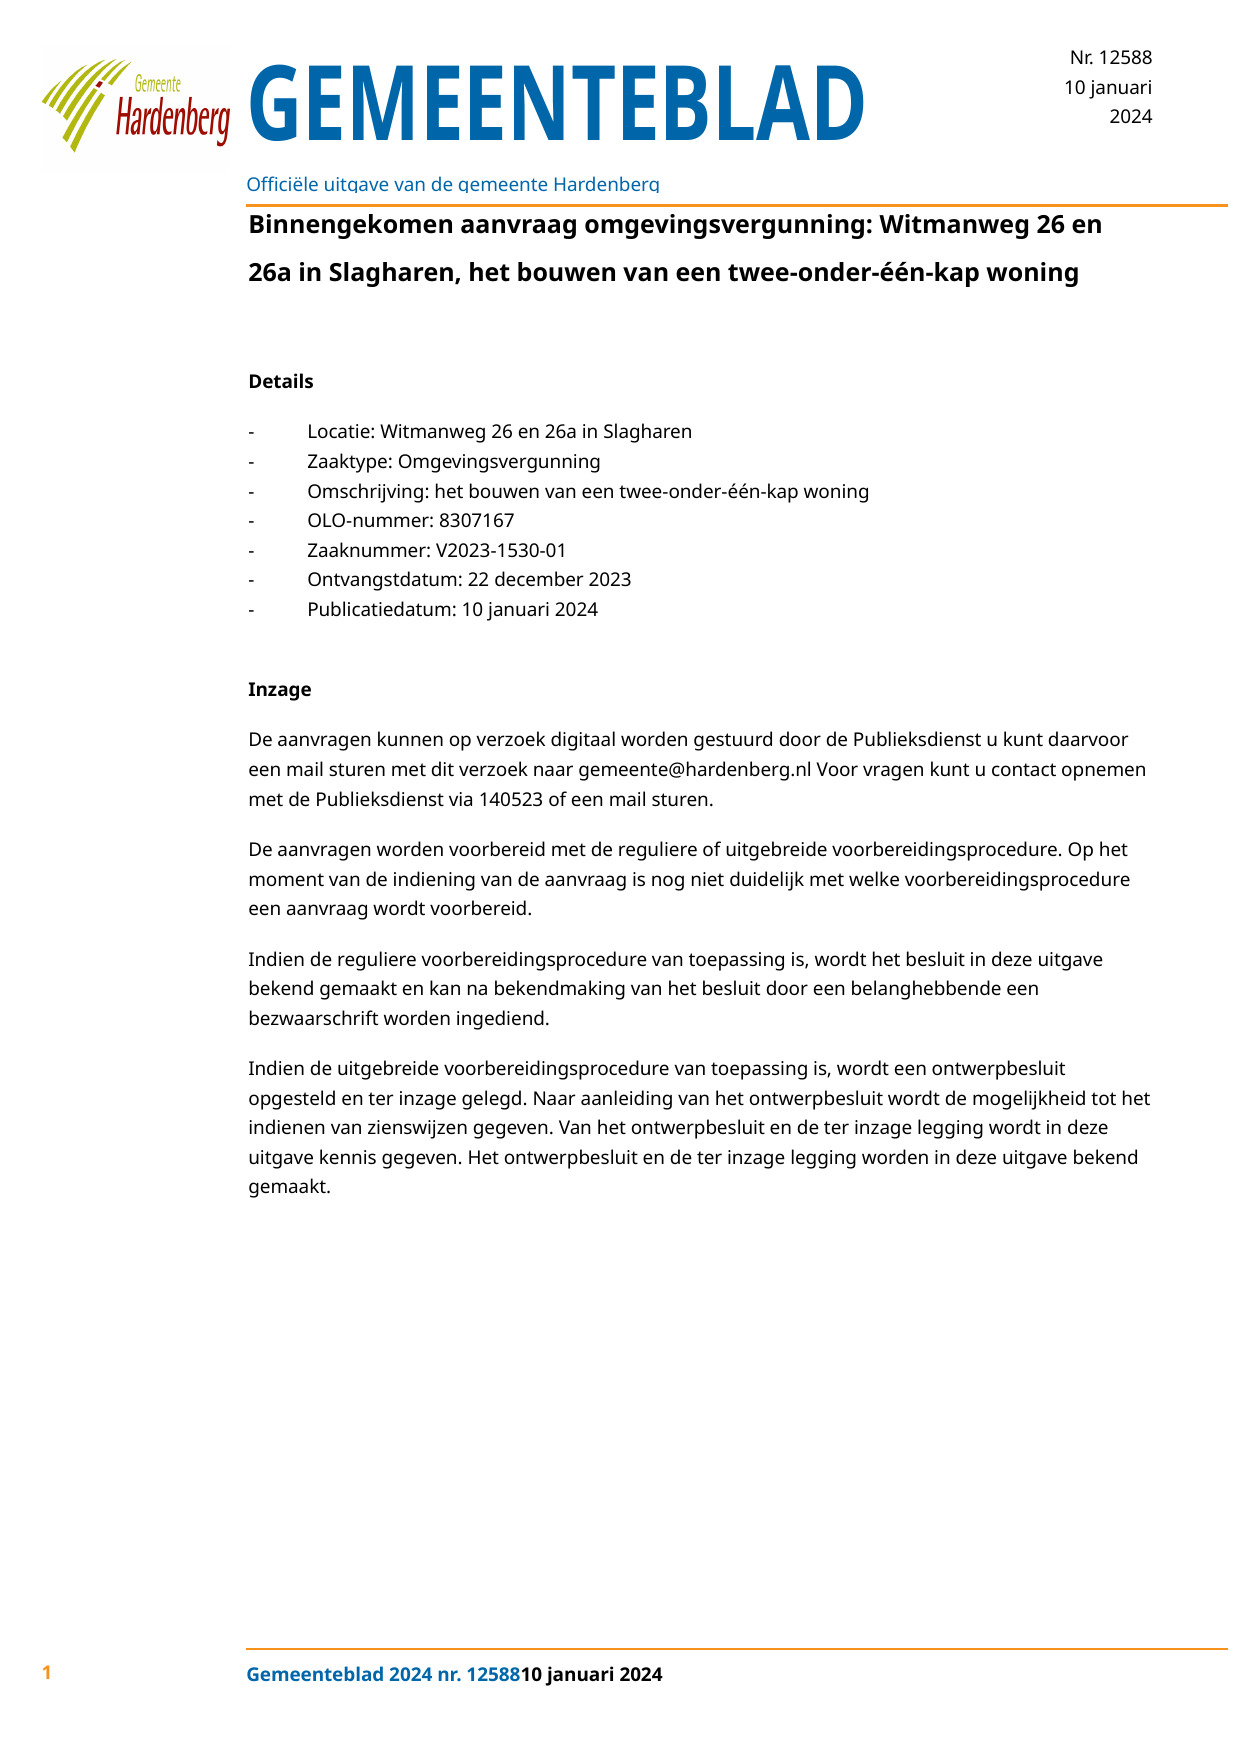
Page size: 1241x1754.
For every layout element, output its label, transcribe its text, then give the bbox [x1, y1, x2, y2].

picture [41, 47, 231, 172]
text Inzage [248, 676, 1152, 702]
list Zaaknummer: V2023-1530-01 [248, 537, 1152, 563]
text Indien de uitgebreide voorbereidingsprocedure van toepassing is, wordt een ontwerpbesluit opgesteld en ter inzage gelegd. Naar aanleiding van het ontwerpbesluit wordt de mogelijkheid tot het indienen van zienswijzen gegeven. Van het ontwerpbesluit en de ter inzage legging wordt in deze uitgave kennis gegeven. Het ontwerpbesluit en de ter inzage legging worden in deze uitgave bekend gemaakt. [248, 1055, 1152, 1199]
text De aanvragen kunnen op verzoek digitaal worden gestuurd door de Publieksdienst u kunt daarvoor een mail sturen met dit verzoek naar gemeente@hardenberg.nl Voor vragen kunt u contact opnemen met de Publieksdienst via 140523 of een mail sturen. [248, 727, 1152, 812]
list Publicatiedatum: 10 januari 2024 [248, 596, 1152, 622]
list Locatie: Witmanweg 26 en 26a in Slagharen [248, 419, 1152, 444]
list Ontvangstdatum: 22 december 2023 [248, 567, 1152, 592]
text Details [248, 368, 1152, 394]
text Indien de reguliere voorbereidingsprocedure van toepassing is, wordt het besluit in deze uitgave bekend gemaakt en kan na bekendmaking van het besluit door een belanghebbende een bezwaarschrift worden ingediend. [248, 946, 1152, 1031]
text De aanvragen worden voorbereid met de reguliere of uitgebreide voorbereidingsprocedure. Op het moment van de indiening van de aanvraag is nog niet duidelijk met welke voorbereidingsprocedure een aanvraag wordt voorbereid. [248, 836, 1152, 921]
list Zaaktype: Omgevingsvergunning [248, 448, 1152, 474]
text Binnengekomen aanvraag omgevingsvergunning: Witmanweg 26 en 26a in Slagharen, het bouwen van een twee-onder-één-kap woning [248, 207, 1152, 288]
list OLO-nummer: 8307167 [248, 507, 1152, 533]
list Omschrijving: het bouwen van een twee-onder-één-kap woning [248, 478, 1152, 504]
